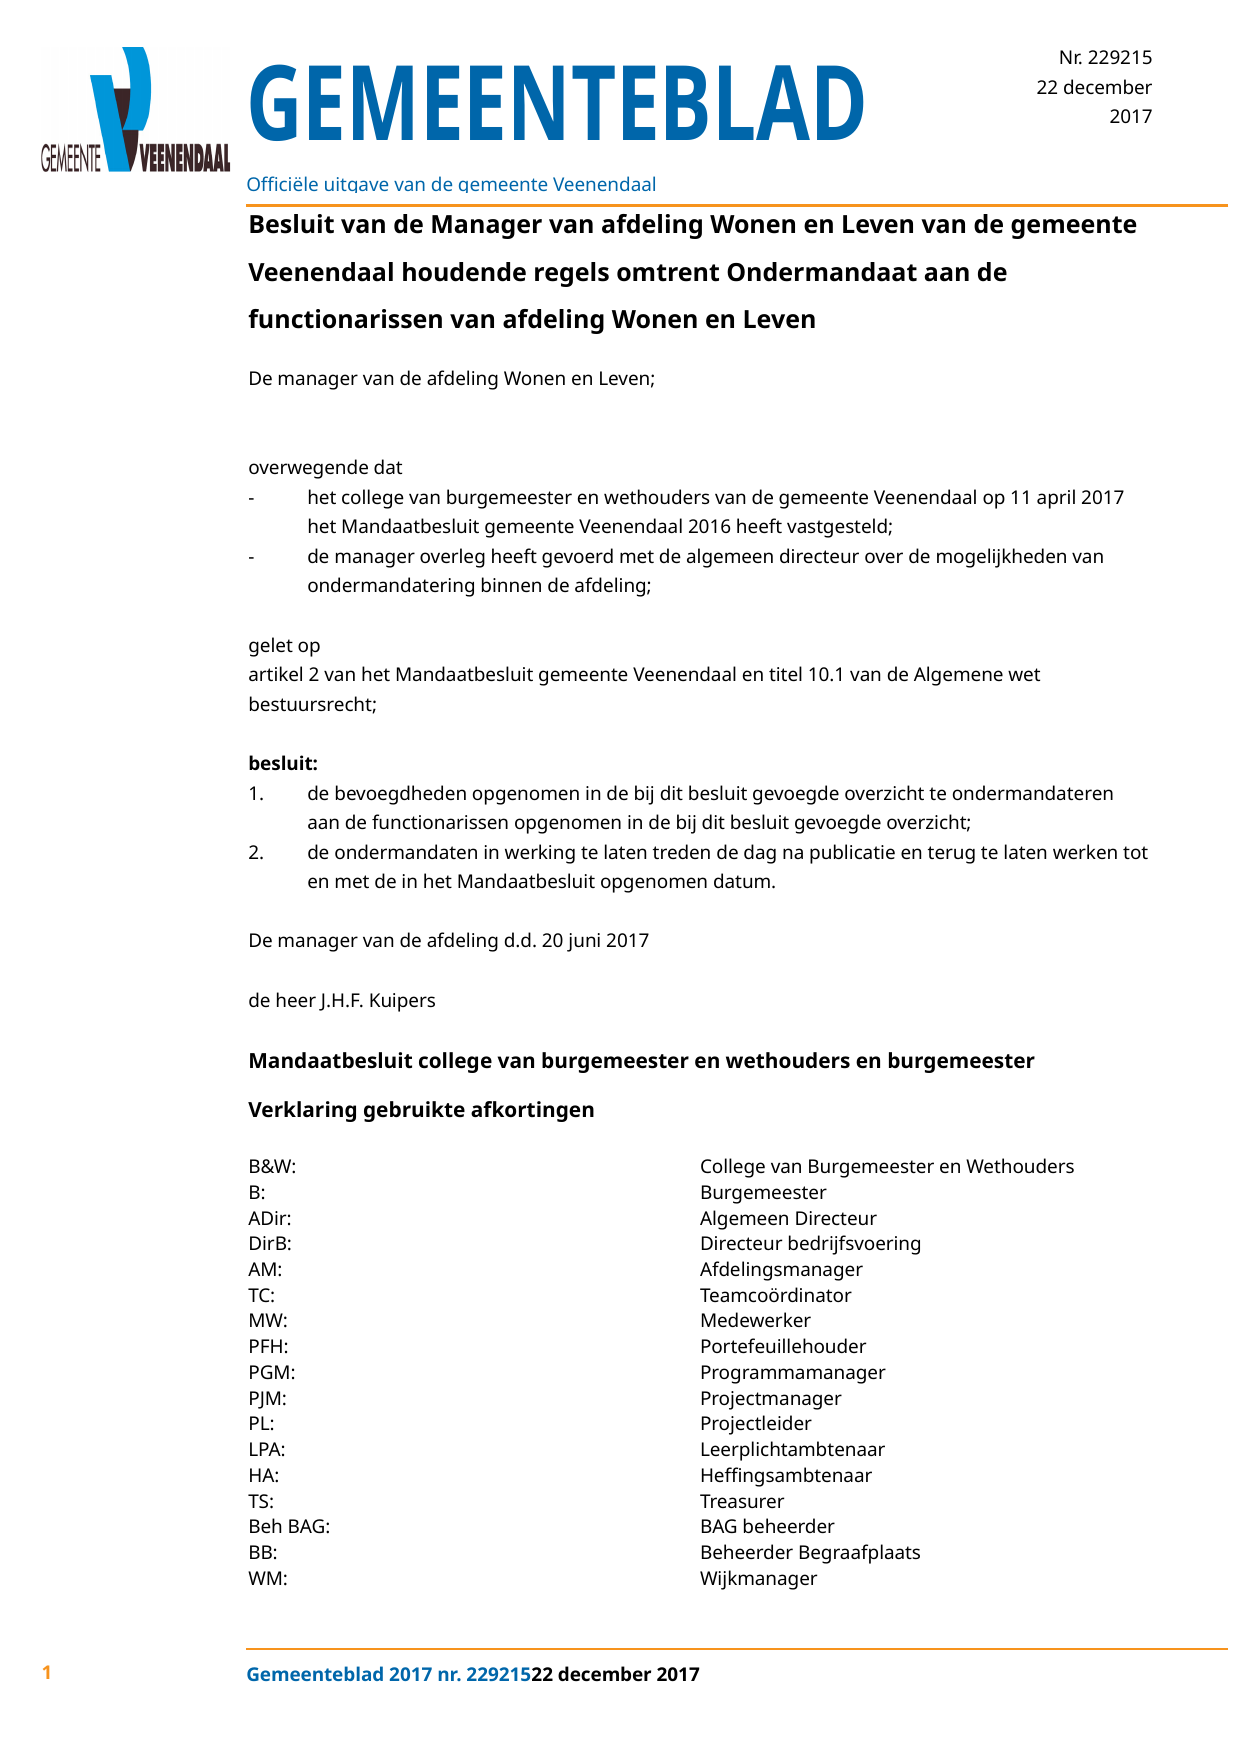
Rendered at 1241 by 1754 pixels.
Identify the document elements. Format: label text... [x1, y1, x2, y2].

table_cell Heffingsambtenaar [700, 1462, 1152, 1488]
table_cell BAG beheerder [700, 1514, 1152, 1539]
table_cell Teamcoördinator [700, 1282, 1152, 1308]
table_cell B: [248, 1179, 700, 1205]
list de ondermandaten in werking te laten treden de dag na publicatie en terug te laten werken tot en met de in het Mandaatbesluit opgenomen datum. [248, 839, 1152, 894]
table_cell HA: [248, 1462, 700, 1488]
list de bevoegdheden opgenomen in de bij dit besluit gevoegde overzicht te ondermandateren aan de functionarissen opgenomen in de bij dit besluit gevoegde overzicht; [248, 780, 1152, 835]
picture [123, 47, 231, 172]
table_cell Burgemeester [700, 1179, 1152, 1205]
table_cell Programmamanager [700, 1359, 1152, 1385]
text artikel 2 van het Mandaatbesluit gemeente Veenendaal en titel 10.1 van de Algemene wet bestuursrecht; [248, 661, 1152, 717]
table_cell Projectmanager [700, 1385, 1152, 1411]
list het college van burgemeester en wethouders van de gemeente Veenendaal op 11 april 2017 het Mandaatbesluit gemeente Veenendaal 2016 heeft vastgesteld; [248, 484, 1152, 539]
table_cell MW: [248, 1308, 700, 1333]
text Besluit van de Manager van afdeling Wonen en Leven van de gemeente Veenendaal houdende regels omtrent Ondermandaat aan de functionarissen van afdeling Wonen en Leven [248, 207, 1152, 336]
table_cell PL: [248, 1411, 700, 1436]
table_cell PJM: [248, 1385, 700, 1411]
table_cell Algemeen Directeur [700, 1205, 1152, 1231]
table_cell Directeur bedrijfsvoering [700, 1231, 1152, 1256]
text Verklaring gebruikte afkortingen [248, 1095, 1152, 1124]
text gelet op [248, 632, 1152, 657]
table_cell PFH: [248, 1334, 700, 1359]
table_cell Treasurer [700, 1488, 1152, 1513]
text besluit: [248, 750, 1152, 776]
text de heer J.H.F. Kuipers [248, 987, 1152, 1012]
table_cell BB: [248, 1539, 700, 1565]
table_cell Portefeuillehouder [700, 1334, 1152, 1359]
table_cell Projectleider [700, 1411, 1152, 1436]
table_cell Wijkmanager [700, 1565, 1152, 1591]
table_cell Beheerder Begraafplaats [700, 1539, 1152, 1565]
table_header B&W: [248, 1153, 700, 1179]
table_cell Beh BAG: [248, 1514, 700, 1539]
table_cell Afdelingsmanager [700, 1256, 1152, 1282]
picture [41, 47, 130, 172]
table_cell ADir: [248, 1205, 700, 1231]
table_cell AM: [248, 1256, 700, 1282]
table_cell PGM: [248, 1359, 700, 1385]
table_cell DirB: [248, 1231, 700, 1256]
table_cell Leerplichtambtenaar [700, 1436, 1152, 1462]
table_cell WM: [248, 1565, 700, 1591]
text De manager van de afdeling Wonen en Leven; [248, 366, 1152, 391]
text overwegende dat [248, 454, 1152, 480]
table_cell Medewerker [700, 1308, 1152, 1333]
text Mandaatbesluit college van burgemeester en wethouders en burgemeester [248, 1046, 1152, 1074]
table_header College van Burgemeester en Wethouders [700, 1153, 1152, 1179]
text De manager van de afdeling d.d. 20 juni 2017 [248, 928, 1152, 953]
table_cell LPA: [248, 1436, 700, 1462]
table_cell TS: [248, 1488, 700, 1513]
list de manager overleg heeft gevoerd met de algemeen directeur over de mogelijkheden van ondermandatering binnen de afdeling; [248, 543, 1152, 598]
table_cell TC: [248, 1282, 700, 1308]
